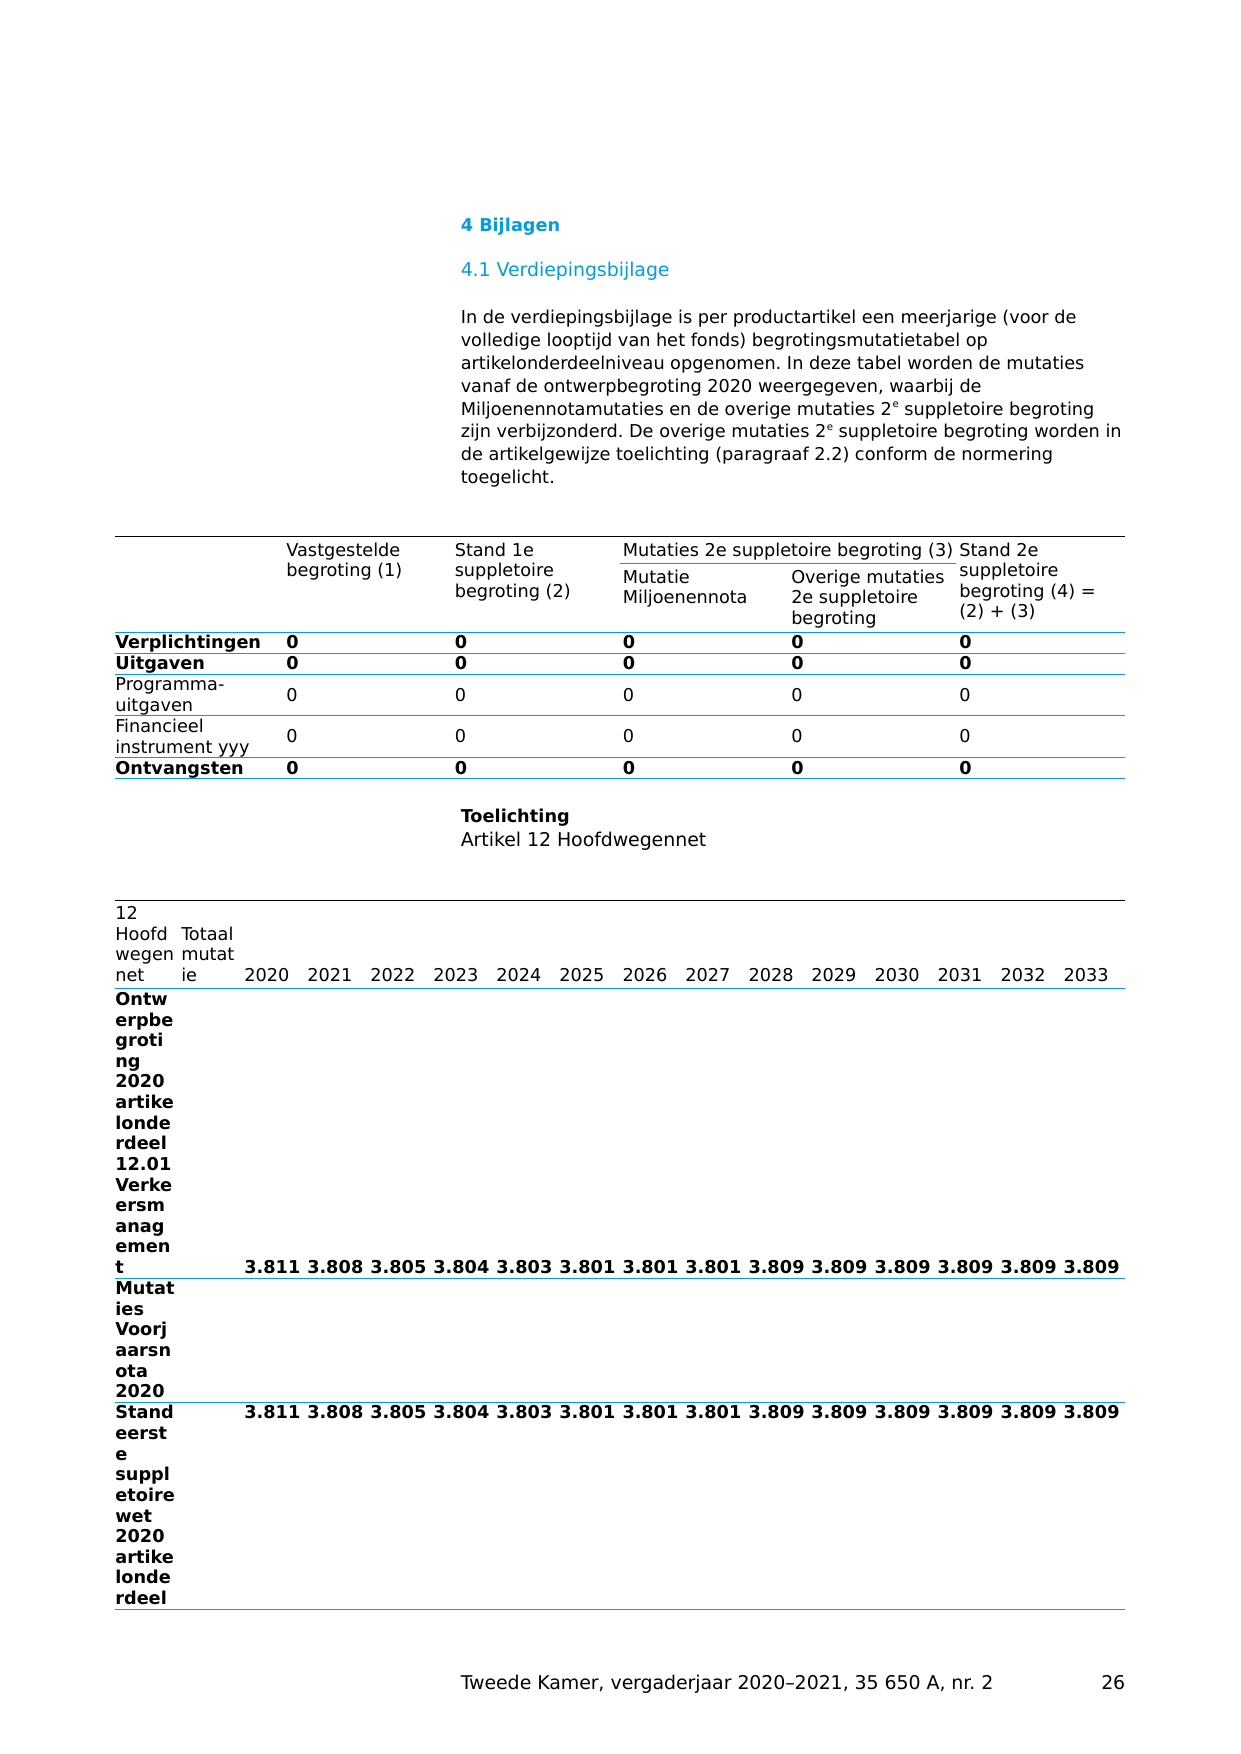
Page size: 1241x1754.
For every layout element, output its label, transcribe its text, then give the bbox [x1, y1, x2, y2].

table_cell Stand 1e suppletoire begroting (2) [452, 537, 620, 631]
table_cell 0 [283, 633, 452, 652]
table_cell 0 [788, 716, 956, 757]
table_cell 3.809 [1060, 1403, 1125, 1609]
table_cell 12 Hoofdwegennet [115, 901, 178, 988]
table_cell 3.805 [367, 989, 430, 1278]
table_cell 3.809 [745, 1403, 808, 1609]
table_cell 2033 [1060, 901, 1125, 988]
table_cell 0 [956, 758, 1125, 778]
table_cell [430, 1279, 493, 1402]
text Toelichting [461, 804, 1125, 827]
table_cell 2020 [241, 901, 304, 988]
table_cell Stand eerste suppletoire wet 2020 artikelonderdeel [115, 1403, 178, 1609]
table_cell 0 [788, 654, 956, 674]
table_cell 2032 [998, 901, 1060, 988]
table_cell 3.811 [241, 989, 304, 1278]
table_cell 3.801 [619, 989, 682, 1278]
table_cell 0 [788, 758, 956, 778]
table_cell 3.808 [304, 989, 367, 1278]
table_cell 2026 [619, 901, 682, 988]
table_cell 3.809 [871, 1403, 934, 1609]
table_cell 0 [620, 633, 788, 652]
table_cell [619, 1279, 682, 1402]
table_cell [556, 1279, 619, 1402]
table_cell [682, 1279, 745, 1402]
table_cell 2029 [808, 901, 871, 988]
table_cell 3.803 [493, 1403, 556, 1609]
table_cell 2021 [304, 901, 367, 988]
title 4 Bijlagen [461, 213, 1125, 236]
table_cell 0 [788, 675, 956, 715]
table_cell 3.809 [934, 989, 997, 1278]
table_cell 3.809 [998, 989, 1060, 1278]
table_cell Verplichtingen [115, 633, 283, 652]
table_cell 0 [956, 633, 1125, 652]
table_cell 0 [620, 654, 788, 674]
table_cell 0 [956, 675, 1125, 715]
table_cell 3.808 [304, 1403, 367, 1609]
table_cell 2022 [367, 901, 430, 988]
table_cell 2028 [745, 901, 808, 988]
table_cell 0 [452, 675, 620, 715]
table_cell 0 [452, 758, 620, 778]
table_cell 3.801 [556, 1403, 619, 1609]
table_cell [493, 1279, 556, 1402]
text In de verdiepingsbijlage is per productartikel een meerjarige (voor de volledige looptijd van het fonds) begrotingsmutatietabel op artikelonderdeelniveau opgenomen. In deze tabel worden de mutaties vanaf de ontwerpbegroting 2020 weergegeven, waarbij de Miljoenennotamutaties en de overige mutaties 2e suppletoire begroting zijn verbijzonderd. De overige mutaties 2e suppletoire begroting worden in de artikelgewijze toelichting (paragraaf 2.2) conform de normering toegelicht. [461, 305, 1125, 488]
table_cell Programma-uitgaven [115, 675, 283, 715]
table_cell 0 [283, 675, 452, 715]
table_cell [178, 989, 241, 1278]
table_cell 0 [956, 716, 1125, 757]
table_header Tabel 12 Artikel 12 Hoofdwegennet (bedragen x € 1.000) [115, 875, 1125, 899]
table_cell Mutatie Miljoenennota [620, 564, 788, 631]
table_cell Overige mutaties 2e suppletoire begroting [788, 564, 956, 631]
table_cell [178, 1403, 241, 1609]
table_cell Vastgestelde begroting (1) [283, 537, 452, 631]
table_cell 0 [620, 675, 788, 715]
table_cell 3.801 [682, 989, 745, 1278]
table_cell Mutaties Voorjaarsnota 2020 [115, 1279, 178, 1402]
table_cell 2025 [556, 901, 619, 988]
table_cell 3.801 [682, 1403, 745, 1609]
table_cell 3.803 [493, 989, 556, 1278]
table_cell Stand 2e suppletoire begroting (4) = (2) + (3) [956, 537, 1125, 631]
title Artikel 12 Hoofdwegennet [461, 829, 1125, 851]
table_cell 0 [956, 654, 1125, 674]
table_cell [871, 1279, 934, 1402]
table_cell [745, 1279, 808, 1402]
table_cell 0 [452, 716, 620, 757]
table_cell Financieel instrument yyy [115, 716, 283, 757]
table_cell 0 [788, 633, 956, 652]
table_cell Totaal mutatie [178, 901, 241, 988]
table_cell 3.809 [808, 989, 871, 1278]
table_cell 0 [452, 633, 620, 652]
table_cell [934, 1279, 997, 1402]
table_cell 3.804 [430, 989, 493, 1278]
table_cell 3.809 [934, 1403, 997, 1609]
table_cell [178, 1279, 241, 1402]
table_cell 0 [452, 654, 620, 674]
table_cell 3.801 [619, 1403, 682, 1609]
table_cell Uitgaven [115, 654, 283, 674]
table_cell Ontwerpbegroting 2020 artikelonderdeel 12.01 Verkeersmanagement [115, 989, 178, 1278]
table_cell 3.809 [808, 1403, 871, 1609]
table_cell [241, 1279, 304, 1402]
table_cell [1060, 1279, 1125, 1402]
table_cell 3.801 [556, 989, 619, 1278]
table_cell [998, 1279, 1060, 1402]
table_cell 0 [283, 716, 452, 757]
table_cell 2027 [682, 901, 745, 988]
table_cell 3.804 [430, 1403, 493, 1609]
table_cell 0 [620, 716, 788, 757]
table_cell 2024 [493, 901, 556, 988]
table_cell 3.805 [367, 1403, 430, 1609]
table_cell [808, 1279, 871, 1402]
table_cell Mutaties 2e suppletoire begroting (3) [620, 537, 956, 563]
table_cell Ontvangsten [115, 758, 283, 778]
table_cell 3.811 [241, 1403, 304, 1609]
table_cell 2023 [430, 901, 493, 988]
table_cell 2031 [934, 901, 997, 988]
table_cell 3.809 [745, 989, 808, 1278]
table_header Tabel 11 Algemeen (Bedragen x € 1.000) [115, 511, 1125, 536]
table_cell [367, 1279, 430, 1402]
table_cell 0 [283, 758, 452, 778]
table_cell 0 [283, 654, 452, 674]
table_cell 2030 [871, 901, 934, 988]
table_cell 3.809 [871, 989, 934, 1278]
table_cell 3.809 [1060, 989, 1125, 1278]
table_cell [304, 1279, 367, 1402]
table_cell [115, 537, 283, 631]
title 4.1 Verdiepingsbijlage [461, 259, 1125, 281]
table_cell 0 [620, 758, 788, 778]
table_cell 3.809 [998, 1403, 1060, 1609]
